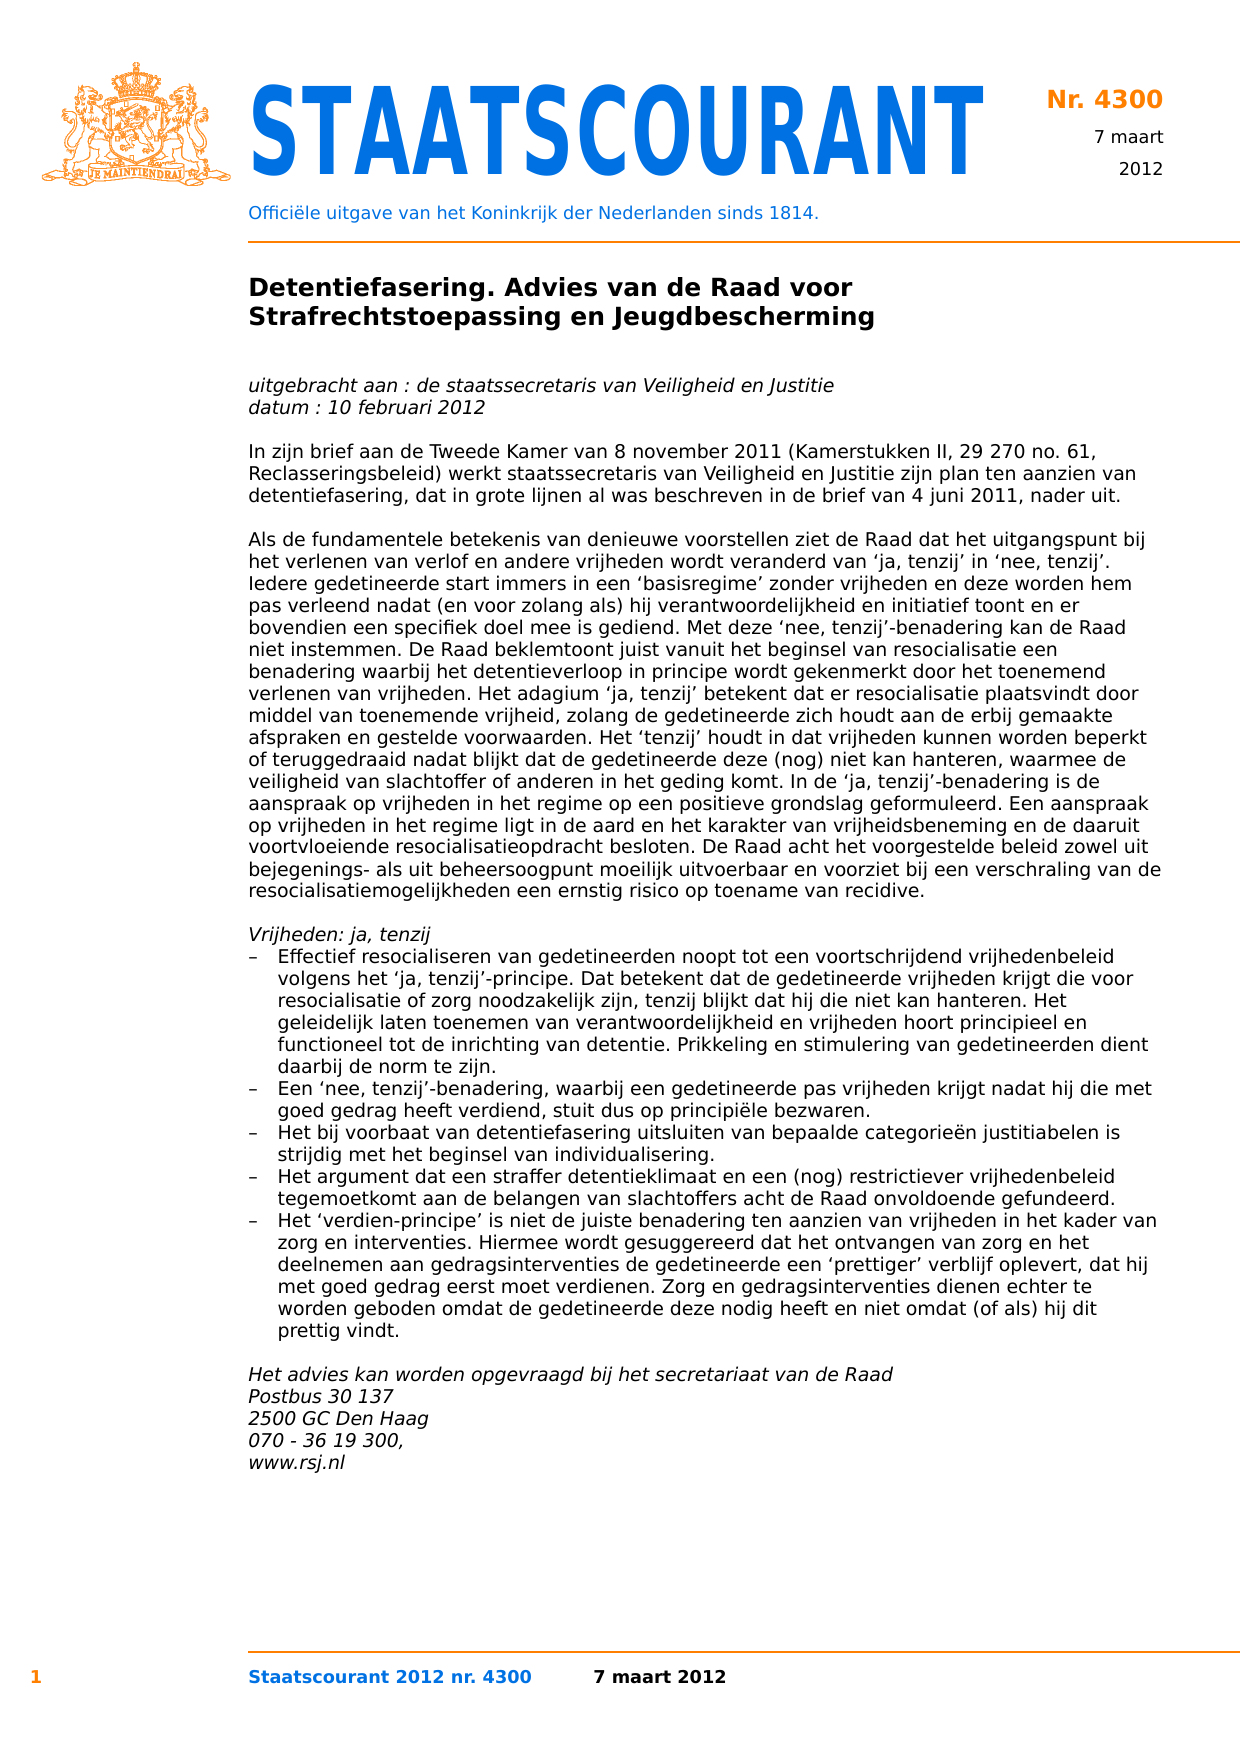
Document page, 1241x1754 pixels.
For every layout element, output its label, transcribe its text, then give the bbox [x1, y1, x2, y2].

text – Effectief resocialiseren van gedetineerden noopt tot een voortschrijdend vrijhedenbeleid volgens het ‘ja, tenzij’-principe. Dat betekent dat de gedetineerde vrijheden krijgt die voor resocialisatie of zorg noodzakelijk zijn, tenzij blijkt dat hij die niet kan hanteren. Het geleidelijk laten toenemen van verantwoordelijkheid en vrijheden hoort principieel en functioneel tot de inrichting van detentie. Prikkeling en stimulering van gedetineerden dient daarbij de norm te zijn. [248, 946, 1163, 1078]
text Het advies kan worden opgevraagd bij het secretariaat van de Raad [248, 1364, 1163, 1386]
text uitgebracht aan : de staatssecretaris van Veiligheid en Justitie [248, 375, 1163, 397]
text Vrijheden: ja, tenzij [248, 924, 1163, 946]
text datum : 10 februari 2012 [248, 397, 1163, 419]
text 070 - 36 19 300, [248, 1430, 1163, 1452]
text In zijn brief aan de Tweede Kamer van 8 november 2011 (Kamerstukken II, 29 270 no. 61, Reclasseringsbeleid) werkt staatssecretaris van Veiligheid en Justitie zijn plan ten aanzien van detentiefasering, dat in grote lijnen al was beschreven in de brief van 4 juni 2011, nader uit. [248, 441, 1163, 507]
text – Het ‘verdien-principe’ is niet de juiste benadering ten aanzien van vrijheden in het kader van zorg en interventies. Hiermee wordt gesuggereerd dat het ontvangen van zorg en het deelnemen aan gedragsinterventies de gedetineerde een ‘prettiger’ verblijf oplevert, dat hij met goed gedrag eerst moet verdienen. Zorg en gedragsinterventies dienen echter te worden geboden omdat de gedetineerde deze nodig heeft en niet omdat (of als) hij dit prettig vindt. [248, 1210, 1163, 1342]
text – Het bij voorbaat van detentiefasering uitsluiten van bepaalde categorieën justitiabelen is strijdig met het beginsel van individualisering. [248, 1122, 1163, 1166]
text – Een ‘nee, tenzij’-benadering, waarbij een gedetineerde pas vrijheden krijgt nadat hij die met goed gedrag heeft verdiend, stuit dus op principiële bezwaren. [248, 1078, 1163, 1122]
picture [41, 62, 231, 186]
subtitle Detentiefasering. Advies van de Raad voor Strafrechtstoepassing en Jeugdbescherming [248, 273, 1163, 331]
table_header Nr. 4300 [998, 62, 1240, 121]
table_cell Officiële uitgave van het Koninkrijk der Nederlanden sinds 1814. [248, 203, 1240, 241]
text 2500 GC Den Haag [248, 1408, 1163, 1430]
text www.rsj.nl [248, 1452, 1163, 1474]
table_cell 7 maart [998, 121, 1240, 153]
text Als de fundamentele betekenis van denieuwe voorstellen ziet de Raad dat het uitgangspunt bij het verlenen van verlof en andere vrijheden wordt veranderd van ‘ja, tenzij’ in ‘nee, tenzij’. Iedere gedetineerde start immers in een ‘basisregime’ zonder vrijheden en deze worden hem pas verleend nadat (en voor zolang als) hij verantwoordelijkheid en initiatief toont en er bovendien een specifiek doel mee is gediend. Met deze ‘nee, tenzij’-benadering kan de Raad niet instemmen. De Raad beklemtoont juist vanuit het beginsel van resocialisatie een benadering waarbij het detentieverloop in principe wordt gekenmerkt door het toenemend verlenen van vrijheden. Het adagium ‘ja, tenzij’ betekent dat er resocialisatie plaatsvindt door middel van toenemende vrijheid, zolang de gedetineerde zich houdt aan de erbij gemaakte afspraken en gestelde voorwaarden. Het ‘tenzij’ houdt in dat vrijheden kunnen worden beperkt of teruggedraaid nadat blijkt dat de gedetineerde deze (nog) niet kan hanteren, waarmee de veiligheid van slachtoffer of anderen in het geding komt. In de ‘ja, tenzij’-benadering is de aanspraak op vrijheden in het regime op een positieve grondslag geformuleerd. Een aanspraak op vrijheden in het regime ligt in de aard en het karakter van vrijheidsbeneming en de daaruit voortvloeiende resocialisatieopdracht besloten. De Raad acht het voorgestelde beleid zowel uit bejegenings- als uit beheersoogpunt moeilijk uitvoerbaar en voorziet bij een verschraling van de resocialisatiemogelijkheden een ernstig risico op toename van recidive. [248, 529, 1163, 902]
text – Het argument dat een straffer detentieklimaat en een (nog) restrictiever vrijhedenbeleid tegemoetkomt aan de belangen van slachtoffers acht de Raad onvoldoende gefundeerd. [248, 1166, 1163, 1210]
table_cell 2012 [998, 153, 1240, 203]
text Postbus 30 137 [248, 1386, 1163, 1408]
table_header STAATSCOURANT [248, 62, 998, 203]
table_header [25, 62, 248, 241]
